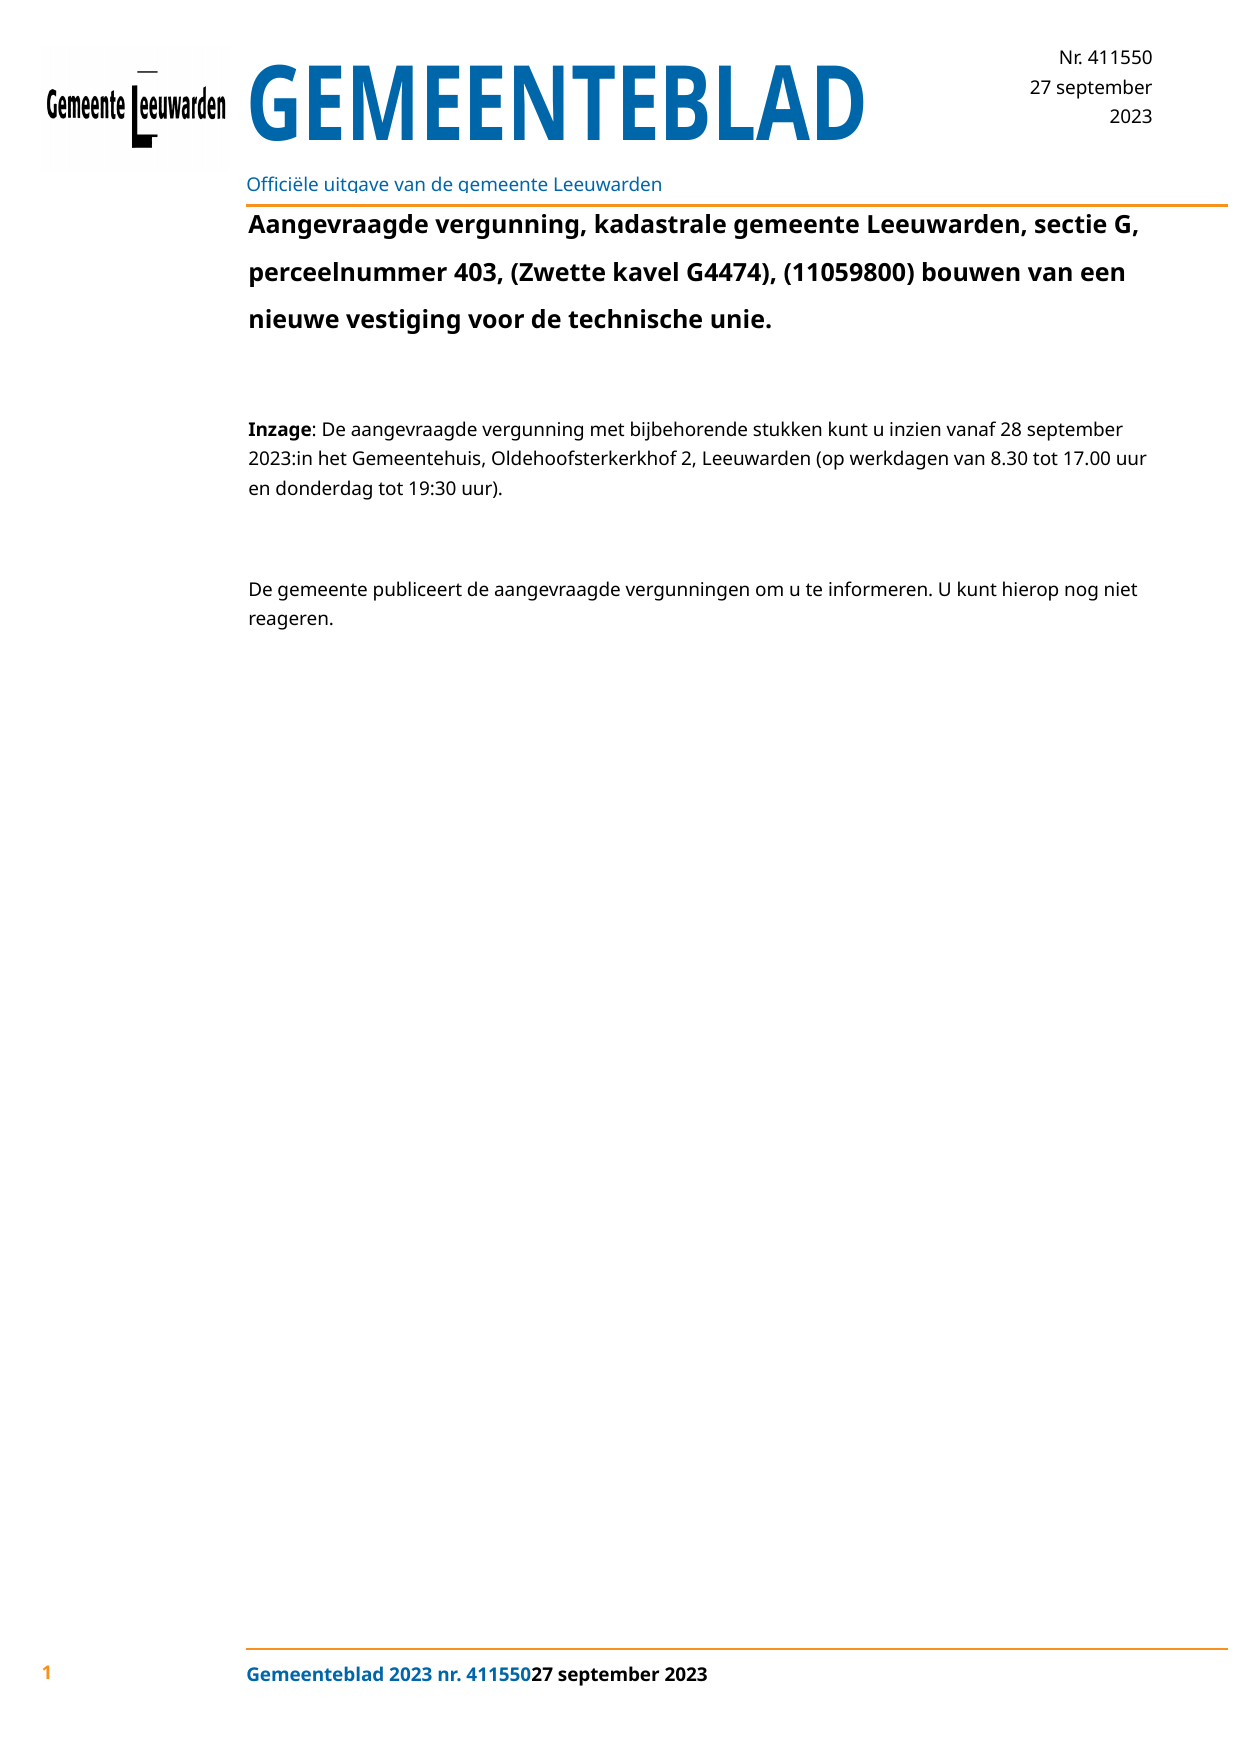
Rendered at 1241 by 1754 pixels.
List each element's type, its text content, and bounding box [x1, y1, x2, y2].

text Inzage: De aangevraagde vergunning met bijbehorende stukken kunt u inzien vanaf 28 september 2023:in het Gemeentehuis, Oldehoofsterkerkhof 2, Leeuwarden (op werkdagen van 8.30 tot 17.00 uur en donderdag tot 19:30 uur). [248, 416, 1152, 501]
text Aangevraagde vergunning, kadastrale gemeente Leeuwarden, sectie G, perceelnummer 403, (Zwette kavel G4474), (11059800) bouwen van een nieuwe vestiging voor de technische unie. [248, 207, 1152, 336]
text De gemeente publiceert de aangevraagde vergunningen om u te informeren. U kunt hierop nog niet reageren. [248, 576, 1152, 631]
picture [41, 47, 231, 172]
